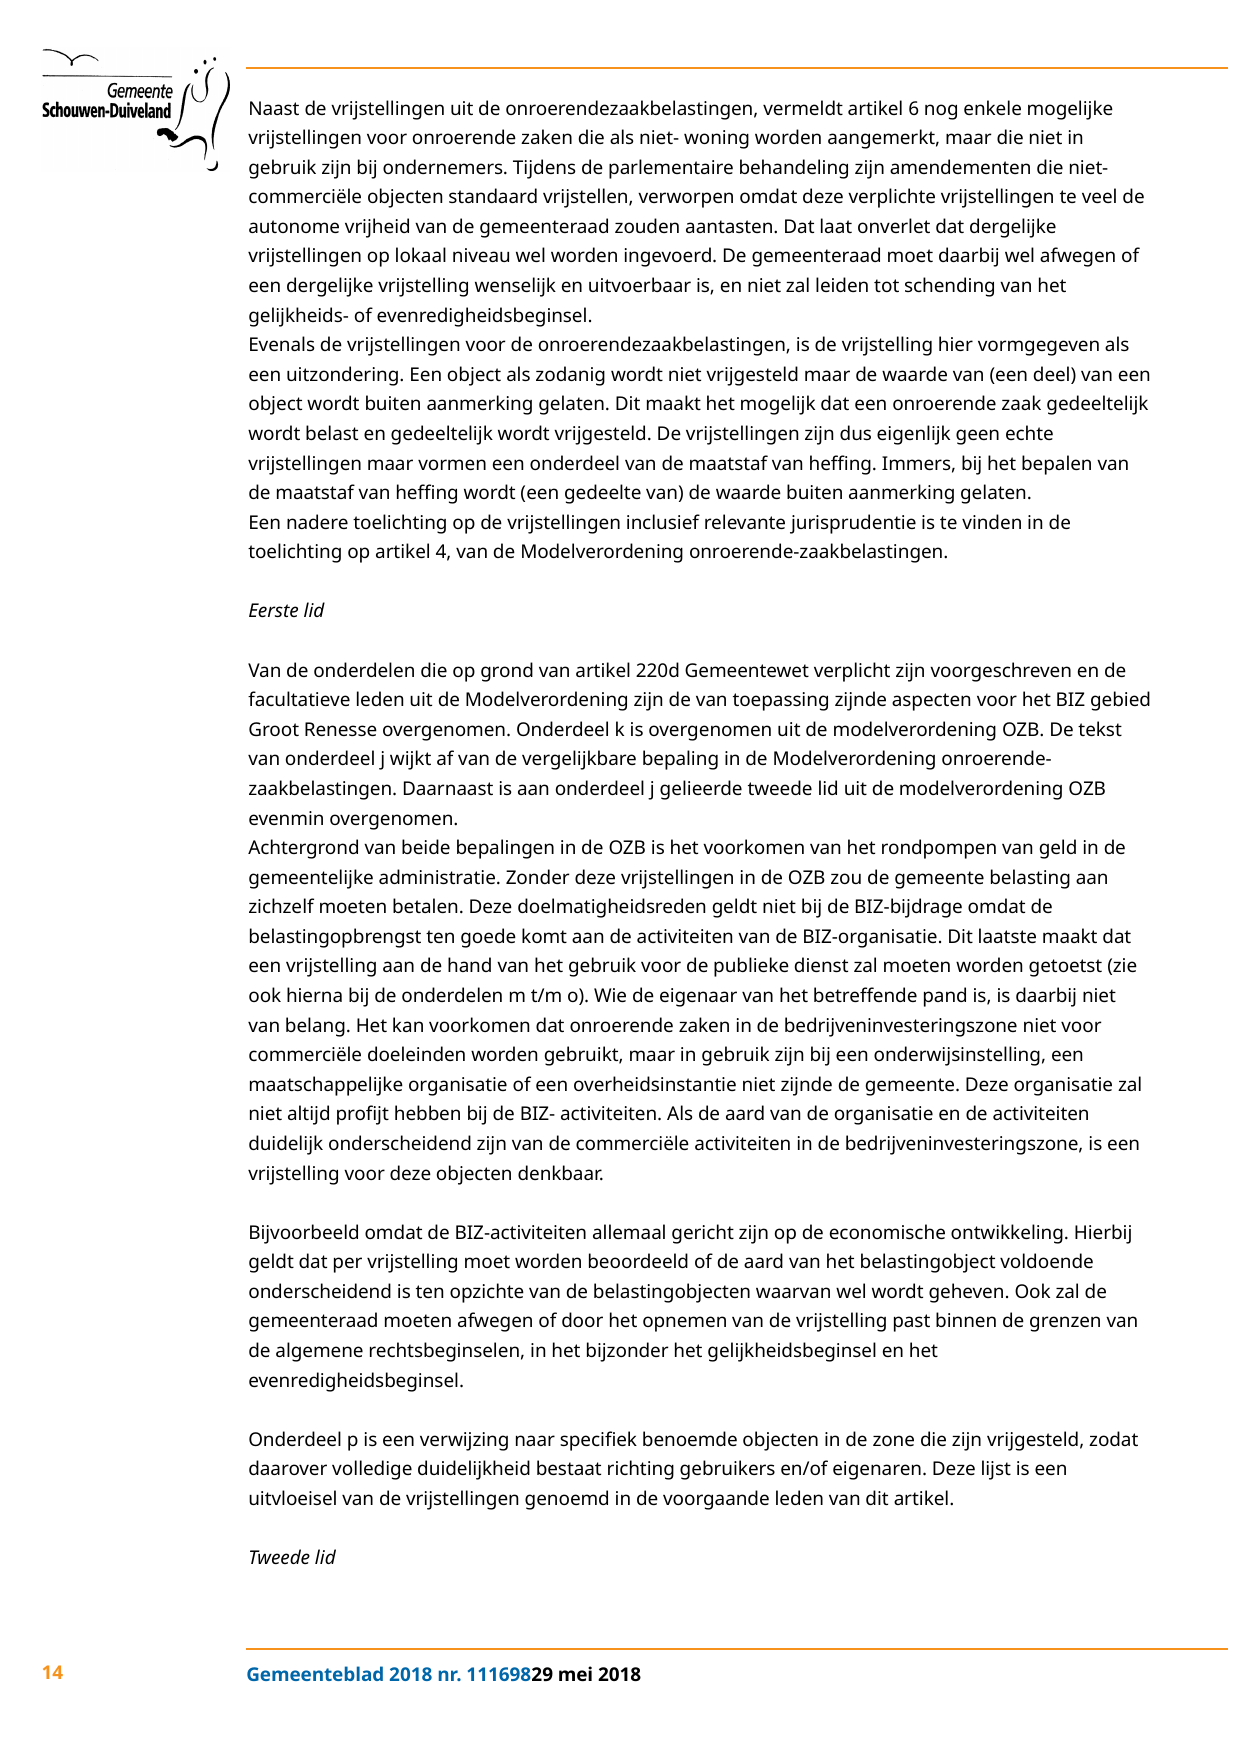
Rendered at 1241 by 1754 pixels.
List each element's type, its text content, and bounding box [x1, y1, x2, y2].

picture [41, 47, 231, 172]
text Evenals de vrijstellingen voor de onroerendezaakbelastingen, is de vrijstelling hier vormgegeven als een uitzondering. Een object als zodanig wordt niet vrijgesteld maar de waarde van (een deel) van een object wordt buiten aanmerking gelaten. Dit maakt het mogelijk dat een onroerende zaak gedeeltelijk wordt belast en gedeeltelijk wordt vrijgesteld. De vrijstellingen zijn dus eigenlijk geen echte vrijstellingen maar vormen een onderdeel van de maatstaf van heffing. Immers, bij het bepalen van de maatstaf van heffing wordt (een gedeelte van) de waarde buiten aanmerking gelaten. [248, 331, 1152, 505]
text Eerste lid [248, 598, 1152, 623]
text Een nadere toelichting op de vrijstellingen inclusief relevante jurisprudentie is te vinden in de toelichting op artikel 4, van de Modelverordening onroerende-zaakbelastingen. [248, 509, 1152, 564]
text Van de onderdelen die op grond van artikel 220d Gemeentewet verplicht zijn voorgeschreven en de facultatieve leden uit de Modelverordening zijn de van toepassing zijnde aspecten voor het BIZ gebied Groot Renesse overgenomen. Onderdeel k is overgenomen uit de modelverordening OZB. De tekst van onderdeel j wijkt af van de vergelijkbare bepaling in de Modelverordening onroerende-zaakbelastingen. Daarnaast is aan onderdeel j gelieerde tweede lid uit de modelverordening OZB evenmin overgenomen. [248, 657, 1152, 831]
text Tweede lid [248, 1544, 1152, 1570]
text Onderdeel p is een verwijzing naar specifiek benoemde objecten in de zone die zijn vrijgesteld, zodat daarover volledige duidelijkheid bestaat richting gebruikers en/of eigenaren. Deze lijst is een uitvloeisel van de vrijstellingen genoemd in de voorgaande leden van dit artikel. [248, 1426, 1152, 1511]
text Bijvoorbeeld omdat de BIZ-activiteiten allemaal gericht zijn op de economische ontwikkeling. Hierbij geldt dat per vrijstelling moet worden beoordeeld of de aard van het belastingobject voldoende onderscheidend is ten opzichte van de belastingobjecten waarvan wel wordt geheven. Ook zal de gemeenteraad moeten afwegen of door het opnemen van de vrijstelling past binnen de grenzen van de algemene rechtsbeginselen, in het bijzonder het gelijkheidsbeginsel en het evenredigheidsbeginsel. [248, 1219, 1152, 1393]
text Naast de vrijstellingen uit de onroerendezaakbelastingen, vermeldt artikel 6 nog enkele mogelijke vrijstellingen voor onroerende zaken die als niet- woning worden aangemerkt, maar die niet in gebruik zijn bij ondernemers. Tijdens de parlementaire behandeling zijn amendementen die niet- commerciële objecten standaard vrijstellen, verworpen omdat deze verplichte vrijstellingen te veel de autonome vrijheid van de gemeenteraad zouden aantasten. Dat laat onverlet dat dergelijke vrijstellingen op lokaal niveau wel worden ingevoerd. De gemeenteraad moet daarbij wel afwegen of een dergelijke vrijstelling wenselijk en uitvoerbaar is, en niet zal leiden tot schending van het gelijkheids- of evenredigheidsbeginsel. [248, 95, 1152, 328]
text Achtergrond van beide bepalingen in de OZB is het voorkomen van het rondpompen van geld in de gemeentelijke administratie. Zonder deze vrijstellingen in de OZB zou de gemeente belasting aan zichzelf moeten betalen. Deze doelmatigheidsreden geldt niet bij de BIZ-bijdrage omdat de belastingopbrengst ten goede komt aan de activiteiten van de BIZ-organisatie. Dit laatste maakt dat een vrijstelling aan de hand van het gebruik voor de publieke dienst zal moeten worden getoetst (zie ook hierna bij de onderdelen m t/m o). Wie de eigenaar van het betreffende pand is, is daarbij niet van belang. Het kan voorkomen dat onroerende zaken in de bedrijveninvesteringszone niet voor commerciële doeleinden worden gebruikt, maar in gebruik zijn bij een onderwijsinstelling, een maatschappelijke organisatie of een overheidsinstantie niet zijnde de gemeente. Deze organisatie zal niet altijd profijt hebben bij de BIZ- activiteiten. Als de aard van de organisatie en de activiteiten duidelijk onderscheidend zijn van de commerciële activiteiten in de bedrijveninvesteringszone, is een vrijstelling voor deze objecten denkbaar. [248, 834, 1152, 1186]
